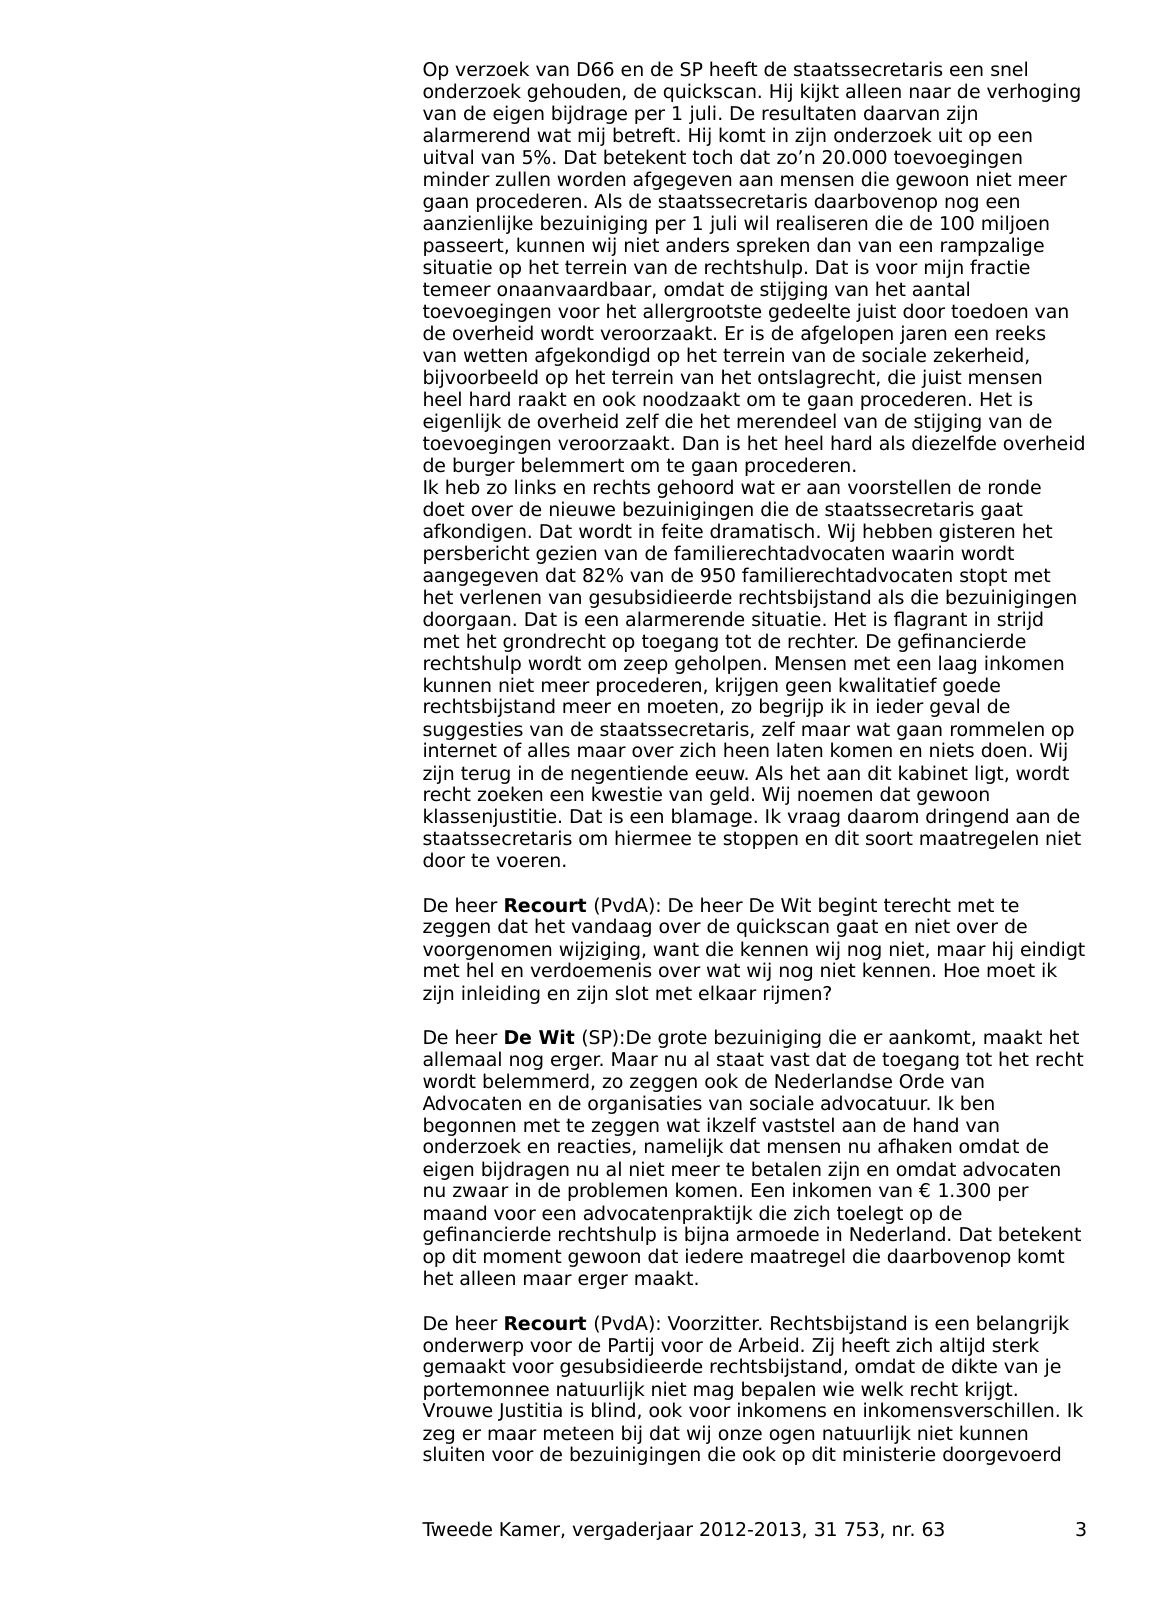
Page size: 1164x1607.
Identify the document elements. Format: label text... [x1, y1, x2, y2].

text De heer De Wit (SP):De grote bezuiniging die er aankomt, maakt het allemaal nog erger. Maar nu al staat vast dat de toegang tot het recht wordt belemmerd, zo zeggen ook de Nederlandse Orde van Advocaten en de organisaties van sociale advocatuur. Ik ben begonnen met te zeggen wat ikzelf vaststel aan de hand van onderzoek en reacties, namelijk dat mensen nu afhaken omdat de eigen bijdragen nu al niet meer te betalen zijn en omdat advocaten nu zwaar in de problemen komen. Een inkomen van € 1.300 per maand voor een advocatenpraktijk die zich toelegt op de gefinancierde rechtshulp is bijna armoede in Nederland. Dat betekent op dit moment gewoon dat iedere maatregel die daarbovenop komt het alleen maar erger maakt. [422, 1027, 1087, 1290]
text De heer Recourt (PvdA): De heer De Wit begint terecht met te zeggen dat het vandaag over de quickscan gaat en niet over de voorgenomen wijziging, want die kennen wij nog niet, maar hij eindigt met hel en verdoemenis over wat wij nog niet kennen. Hoe moet ik zijn inleiding en zijn slot met elkaar rijmen? [422, 894, 1087, 1004]
text De heer Recourt (PvdA): Voorzitter. Rechtsbijstand is een belangrijk onderwerp voor de Partij voor de Arbeid. Zij heeft zich altijd sterk gemaakt voor gesubsidieerde rechtsbijstand, omdat de dikte van je portemonnee natuurlijk niet mag bepalen wie welk recht krijgt. Vrouwe Justitia is blind, ook voor inkomens en inkomensverschillen. Ik zeg er maar meteen bij dat wij onze ogen natuurlijk niet kunnen sluiten voor de bezuinigingen die ook op dit ministerie doorgevoerd [422, 1312, 1087, 1466]
text Ik heb zo links en rechts gehoord wat er aan voorstellen de ronde doet over de nieuwe bezuinigingen die de staatssecretaris gaat afkondigen. Dat wordt in feite dramatisch. Wij hebben gisteren het persbericht gezien van de familierechtadvocaten waarin wordt aangegeven dat 82% van de 950 familierechtadvocaten stopt met het verlenen van gesubsidieerde rechtsbijstand als die bezuinigingen doorgaan. Dat is een alarmerende situatie. Het is flagrant in strijd met het grondrecht op toegang tot de rechter. De gefinancierde rechtshulp wordt om zeep geholpen. Mensen met een laag inkomen kunnen niet meer procederen, krijgen geen kwalitatief goede rechtsbijstand meer en moeten, zo begrijp ik in ieder geval de suggesties van de staatssecretaris, zelf maar wat gaan rommelen op internet of alles maar over zich heen laten komen en niets doen. Wij zijn terug in de negentiende eeuw. Als het aan dit kabinet ligt, wordt recht zoeken een kwestie van geld. Wij noemen dat gewoon klassenjustitie. Dat is een blamage. Ik vraag daarom dringend aan de staatssecretaris om hiermee te stoppen en dit soort maatregelen niet door te voeren. [422, 477, 1087, 872]
text Op verzoek van D66 en de SP heeft de staatssecretaris een snel onderzoek gehouden, de quickscan. Hij kijkt alleen naar de verhoging van de eigen bijdrage per 1 juli. De resultaten daarvan zijn alarmerend wat mij betreft. Hij komt in zijn onderzoek uit op een uitval van 5%. Dat betekent toch dat zo’n 20.000 toevoegingen minder zullen worden afgegeven aan mensen die gewoon niet meer gaan procederen. Als de staatssecretaris daarbovenop nog een aanzienlijke bezuiniging per 1 juli wil realiseren die de 100 miljoen passeert, kunnen wij niet anders spreken dan van een rampzalige situatie op het terrein van de rechtshulp. Dat is voor mijn fractie temeer onaanvaardbaar, omdat de stijging van het aantal toevoegingen voor het allergrootste gedeelte juist door toedoen van de overheid wordt veroorzaakt. Er is de afgelopen jaren een reeks van wetten afgekondigd op het terrein van de sociale zekerheid, bijvoorbeeld op het terrein van het ontslagrecht, die juist mensen heel hard raakt en ook noodzaakt om te gaan procederen. Het is eigenlijk de overheid zelf die het merendeel van de stijging van de toevoegingen veroorzaakt. Dan is het heel hard als diezelfde overheid de burger belemmert om te gaan procederen. [422, 59, 1087, 477]
